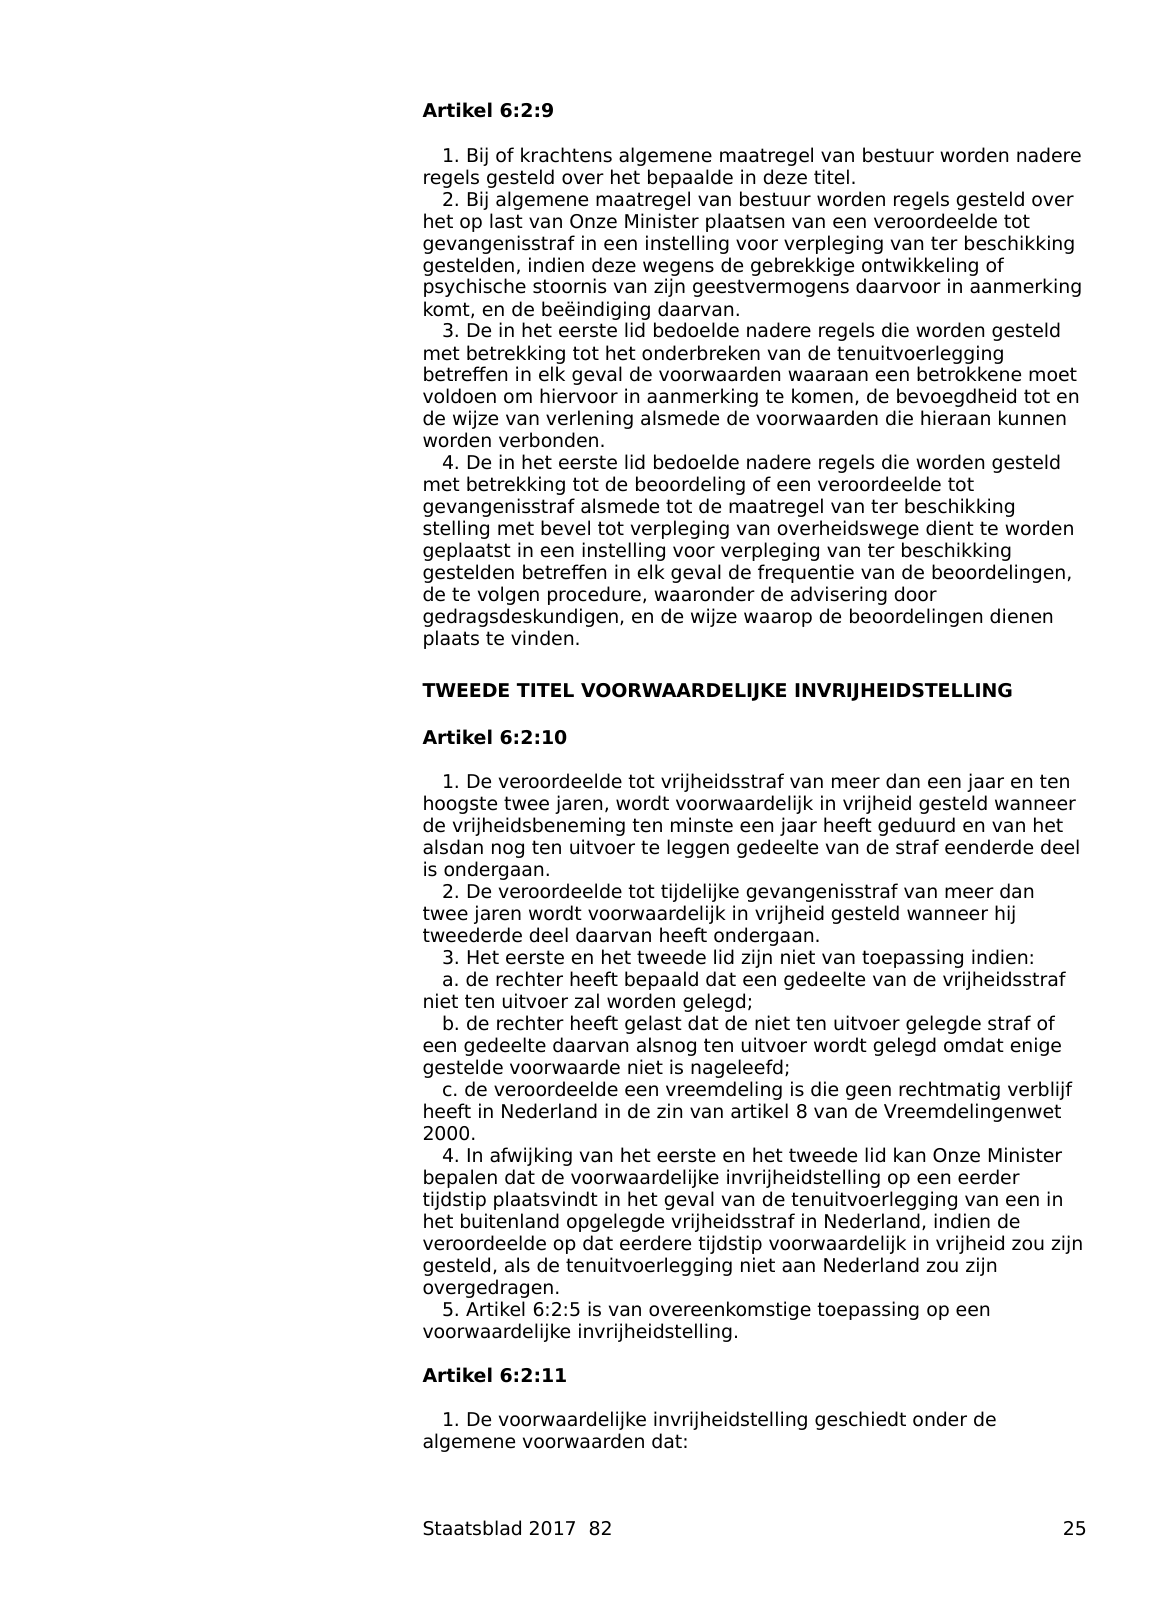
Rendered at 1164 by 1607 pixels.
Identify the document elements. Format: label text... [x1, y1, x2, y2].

subtitle Artikel 6:2:10 [422, 727, 1087, 749]
text 4. In afwijking van het eerste en het tweede lid kan Onze Minister bepalen dat de voorwaardelijke invrijheidstelling op een eerder tijdstip plaatsvindt in het geval van de tenuitvoerlegging van een in het buitenland opgelegde vrijheidsstraf in Nederland, indien de veroordeelde op dat eerdere tijdstip voorwaardelijk in vrijheid zou zijn gesteld, als de tenuitvoerlegging niet aan Nederland zou zijn overgedragen. [422, 1145, 1087, 1299]
text a. de rechter heeft bepaald dat een gedeelte van de vrijheidsstraf niet ten uitvoer zal worden gelegd; [422, 969, 1087, 1013]
subtitle TWEEDE TITEL VOORWAARDELIJKE INVRIJHEIDSTELLING [422, 680, 1087, 702]
text 4. De in het eerste lid bedoelde nadere regels die worden gesteld met betrekking tot de beoordeling of een veroordeelde tot gevangenisstraf alsmede tot de maatregel van ter beschikking stelling met bevel tot verpleging van overheidswege dient te worden geplaatst in een instelling voor verpleging van ter beschikking gestelden betreffen in elk geval de frequentie van de beoordelingen, de te volgen procedure, waaronder de advisering door gedragsdeskundigen, en de wijze waarop de beoordelingen dienen plaats te vinden. [422, 452, 1087, 650]
text 5. Artikel 6:2:5 is van overeenkomstige toepassing op een voorwaardelijke invrijheidstelling. [422, 1299, 1087, 1343]
subtitle Artikel 6:2:11 [422, 1365, 1087, 1387]
text b. de rechter heeft gelast dat de niet ten uitvoer gelegde straf of een gedeelte daarvan alsnog ten uitvoer wordt gelegd omdat enige gestelde voorwaarde niet is nageleefd; [422, 1013, 1087, 1079]
text c. de veroordeelde een vreemdeling is die geen rechtmatig verblijf heeft in Nederland in de zin van artikel 8 van de Vreemdelingenwet 2000. [422, 1079, 1087, 1145]
text 3. De in het eerste lid bedoelde nadere regels die worden gesteld met betrekking tot het onderbreken van de tenuitvoerlegging betreffen in elk geval de voorwaarden waaraan een betrokkene moet voldoen om hiervoor in aanmerking te komen, de bevoegdheid tot en de wijze van verlening alsmede de voorwaarden die hieraan kunnen worden verbonden. [422, 320, 1087, 452]
text 3. Het eerste en het tweede lid zijn niet van toepassing indien: [422, 947, 1087, 969]
text 1. Bij of krachtens algemene maatregel van bestuur worden nadere regels gesteld over het bepaalde in deze titel. [422, 144, 1087, 188]
text 2. De veroordeelde tot tijdelijke gevangenisstraf van meer dan twee jaren wordt voorwaardelijk in vrijheid gesteld wanneer hij tweederde deel daarvan heeft ondergaan. [422, 881, 1087, 947]
text 1. De voorwaardelijke invrijheidstelling geschiedt onder de algemene voorwaarden dat: [422, 1409, 1087, 1453]
subtitle Artikel 6:2:9 [422, 100, 1087, 122]
text 1. De veroordeelde tot vrijheidsstraf van meer dan een jaar en ten hoogste twee jaren, wordt voorwaardelijk in vrijheid gesteld wanneer de vrijheidsbeneming ten minste een jaar heeft geduurd en van het alsdan nog ten uitvoer te leggen gedeelte van de straf eenderde deel is ondergaan. [422, 771, 1087, 881]
text 2. Bij algemene maatregel van bestuur worden regels gesteld over het op last van Onze Minister plaatsen van een veroordeelde tot gevangenisstraf in een instelling voor verpleging van ter beschikking gestelden, indien deze wegens de gebrekkige ontwikkeling of psychische stoornis van zijn geestvermogens daarvoor in aanmerking komt, en de beëindiging daarvan. [422, 188, 1087, 320]
